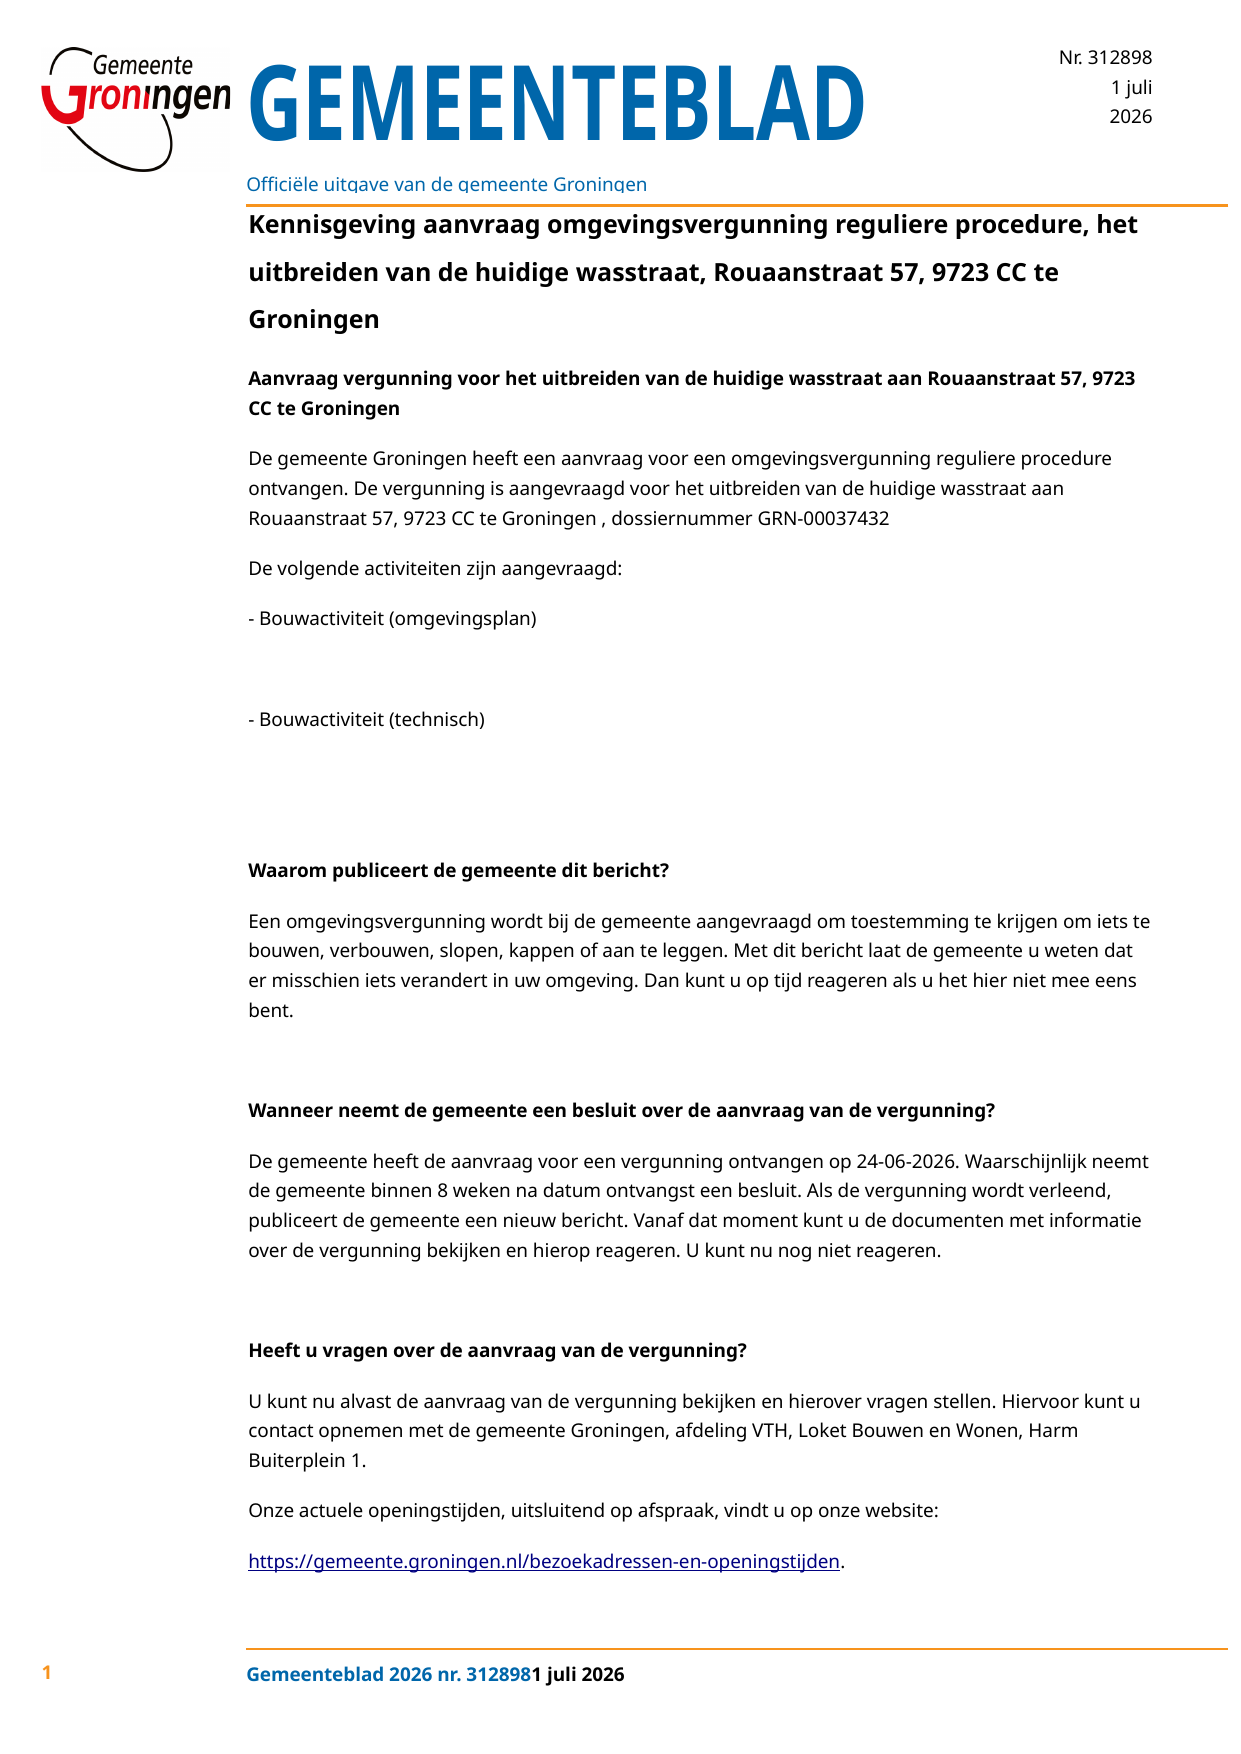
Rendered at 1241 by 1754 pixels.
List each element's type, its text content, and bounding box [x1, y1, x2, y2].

text Onze actuele openingstijden, uitsluitend op afspraak, vindt u op onze website: [248, 1498, 1152, 1523]
text De gemeente Groningen heeft een aanvraag voor een omgevingsvergunning reguliere procedure ontvangen. De vergunning is aangevraagd voor het uitbreiden van de huidige wasstraat aan Rouaanstraat 57, 9723 CC te Groningen , dossiernummer GRN-00037432 [248, 446, 1152, 530]
text - Bouwactiviteit (technisch) [248, 706, 1152, 732]
text U kunt nu alvast de aanvraag van de vergunning bekijken en hierover vragen stellen. Hiervoor kunt u contact opnemen met de gemeente Groningen, afdeling VTH, Loket Bouwen en Wonen, Harm Buiterplein 1. [248, 1388, 1152, 1473]
text Kennisgeving aanvraag omgevingsvergunning reguliere procedure, het uitbreiden van de huidige wasstraat, Rouaanstraat 57, 9723 CC te Groningen [248, 207, 1152, 336]
text Een omgevingsvergunning wordt bij de gemeente aangevraagd om toestemming te krijgen om iets te bouwen, verbouwen, slopen, kappen of aan te leggen. Met dit bericht laat de gemeente u weten dat er misschien iets verandert in uw omgeving. Dan kunt u op tijd reageren als u het hier niet mee eens bent. [248, 908, 1152, 1022]
text Aanvraag vergunning voor het uitbreiden van de huidige wasstraat aan Rouaanstraat 57, 9723 CC te Groningen [248, 366, 1152, 421]
text De volgende activiteiten zijn aangevraagd: [248, 555, 1152, 581]
text Heeft u vragen over de aanvraag van de vergunning? [248, 1338, 1152, 1363]
text Wanneer neemt de gemeente een besluit over de aanvraag van de vergunning? [248, 1098, 1152, 1123]
text Waarom publiceert de gemeente dit bericht? [248, 858, 1152, 883]
text https://gemeente.groningen.nl/bezoekadressen-en-openingstijden. [248, 1548, 1152, 1574]
text De gemeente heeft de aanvraag voor een vergunning ontvangen op 24-06-2026. Waarschijnlijk neemt de gemeente binnen 8 weken na datum ontvangst een besluit. Als de vergunning wordt verleend, publiceert de gemeente een nieuw bericht. Vanaf dat moment kunt u de documenten met informatie over de vergunning bekijken en hierop reageren. U kunt nu nog niet reageren. [248, 1148, 1152, 1262]
text - Bouwactiviteit (omgevingsplan) [248, 606, 1152, 631]
picture [41, 47, 231, 172]
